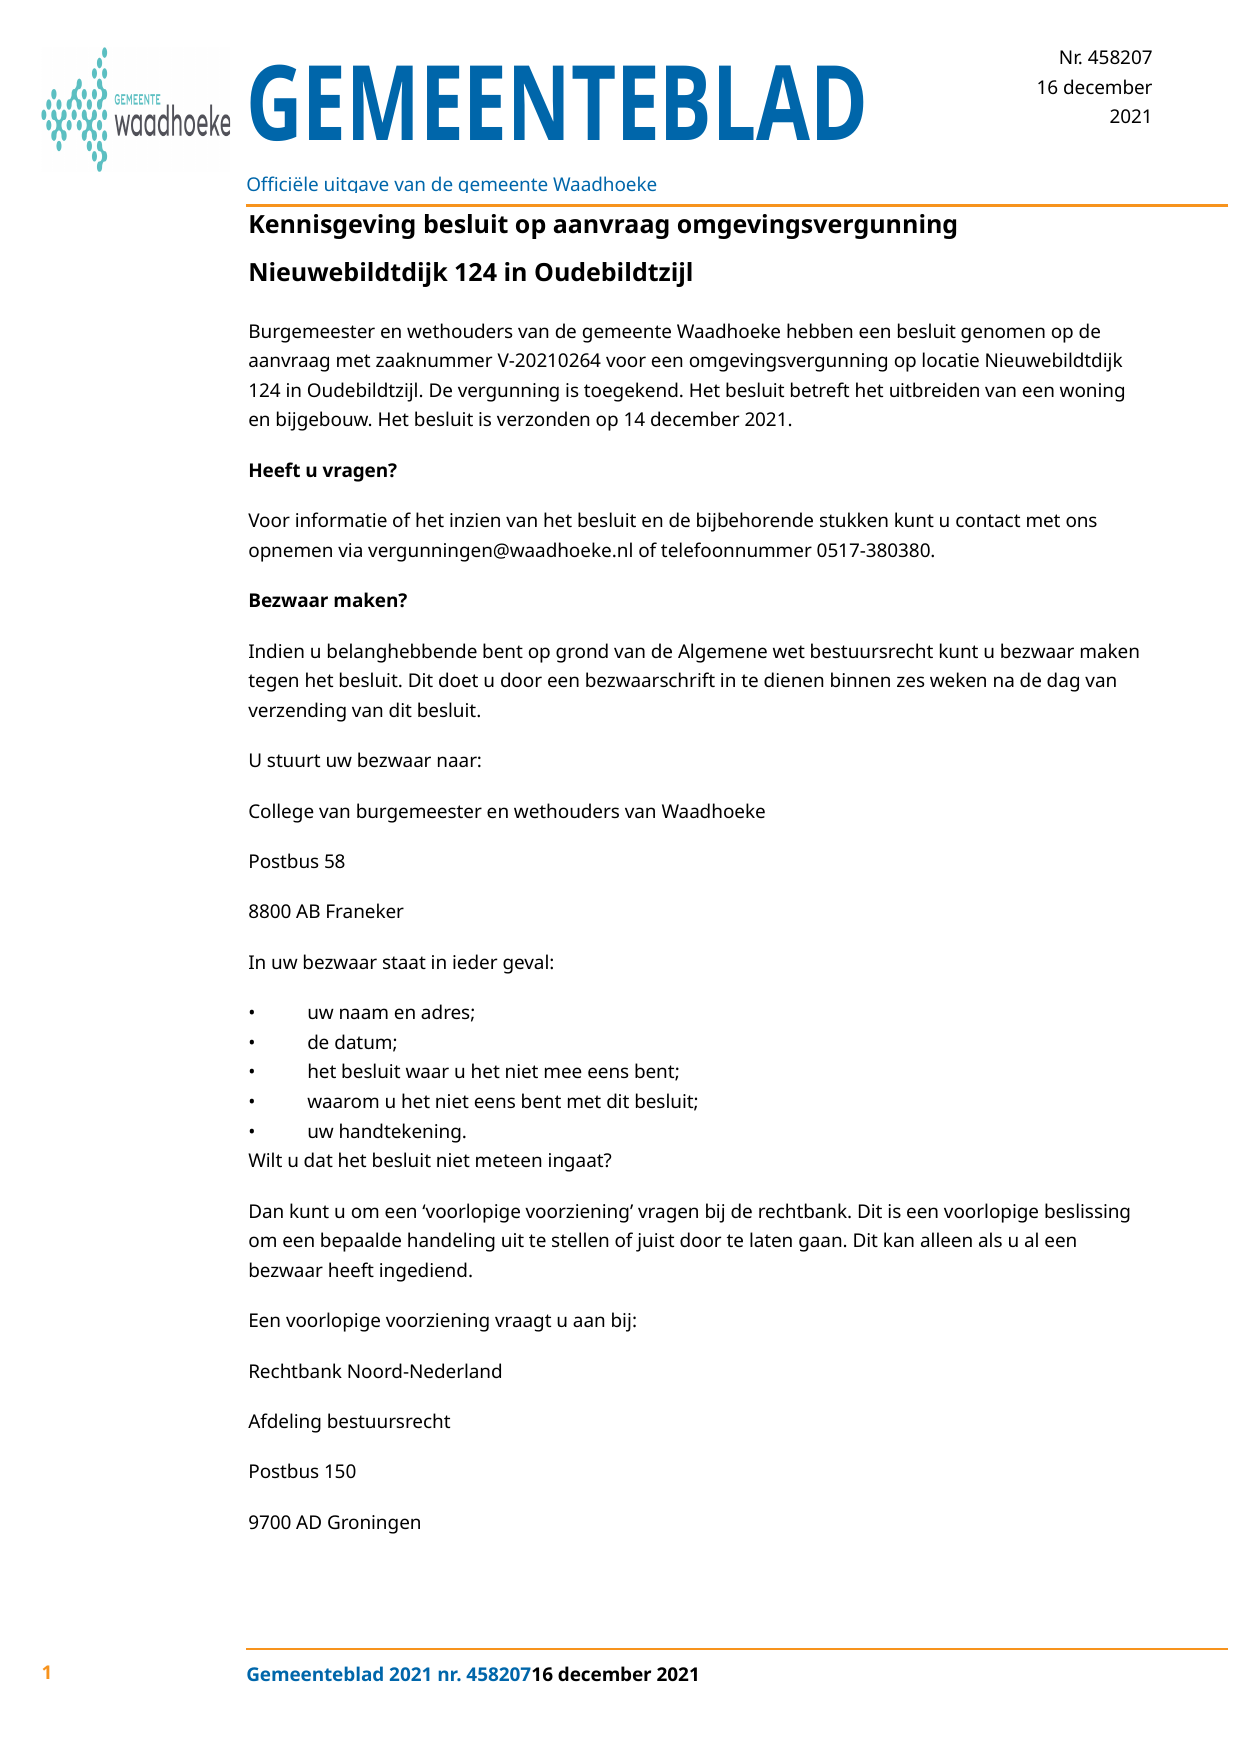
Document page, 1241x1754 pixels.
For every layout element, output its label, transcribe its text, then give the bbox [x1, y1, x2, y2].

list waarom u het niet eens bent met dit besluit; [248, 1088, 1152, 1114]
text Burgemeester en wethouders van de gemeente Waadhoeke hebben een besluit genomen op de aanvraag met zaaknummer V-20210264 voor een omgevingsvergunning op locatie Nieuwebildtdijk 124 in Oudebildtzijl. De vergunning is toegekend. Het besluit betreft het uitbreiden van een woning en bijgebouw. Het besluit is verzonden op 14 december 2021. [248, 318, 1152, 432]
text Rechtbank Noord-Nederland [248, 1358, 1152, 1384]
text In uw bezwaar staat in ieder geval: [248, 949, 1152, 975]
text Wilt u dat het besluit niet meteen ingaat? [248, 1147, 1152, 1173]
list het besluit waar u het niet mee eens bent; [248, 1059, 1152, 1084]
text Afdeling bestuursrecht [248, 1408, 1152, 1434]
text Postbus 58 [248, 848, 1152, 874]
text Heeft u vragen? [248, 457, 1152, 483]
text Postbus 150 [248, 1459, 1152, 1484]
text Voor informatie of het inzien van het besluit en de bijbehorende stukken kunt u contact met ons opnemen via vergunningen@waadhoeke.nl of telefoonnummer 0517-380380. [248, 507, 1152, 563]
text Dan kunt u om een ‘voorlopige voorziening’ vragen bij de rechtbank. Dit is een voorlopige beslissing om een bepaalde handeling uit te stellen of juist door te laten gaan. Dit kan alleen als u al een bezwaar heeft ingediend. [248, 1198, 1152, 1283]
list uw naam en adres; [248, 999, 1152, 1025]
text Kennisgeving besluit op aanvraag omgevingsvergunning Nieuwebildtdijk 124 in Oudebildtzijl [248, 207, 1152, 288]
text Indien u belanghebbende bent op grond van de Algemene wet bestuursrecht kunt u bezwaar maken tegen het besluit. Dit doet u door een bezwaarschrift in te dienen binnen zes weken na de dag van verzending van dit besluit. [248, 638, 1152, 723]
text U stuurt uw bezwaar naar: [248, 747, 1152, 773]
picture [41, 47, 231, 172]
list de datum; [248, 1029, 1152, 1055]
list uw handtekening. [248, 1118, 1152, 1144]
text 8800 AB Franeker [248, 899, 1152, 924]
text Een voorlopige voorziening vraagt u aan bij: [248, 1307, 1152, 1333]
text College van burgemeester en wethouders van Waadhoeke [248, 798, 1152, 824]
text 9700 AD Groningen [248, 1509, 1152, 1535]
text Bezwaar maken? [248, 587, 1152, 613]
